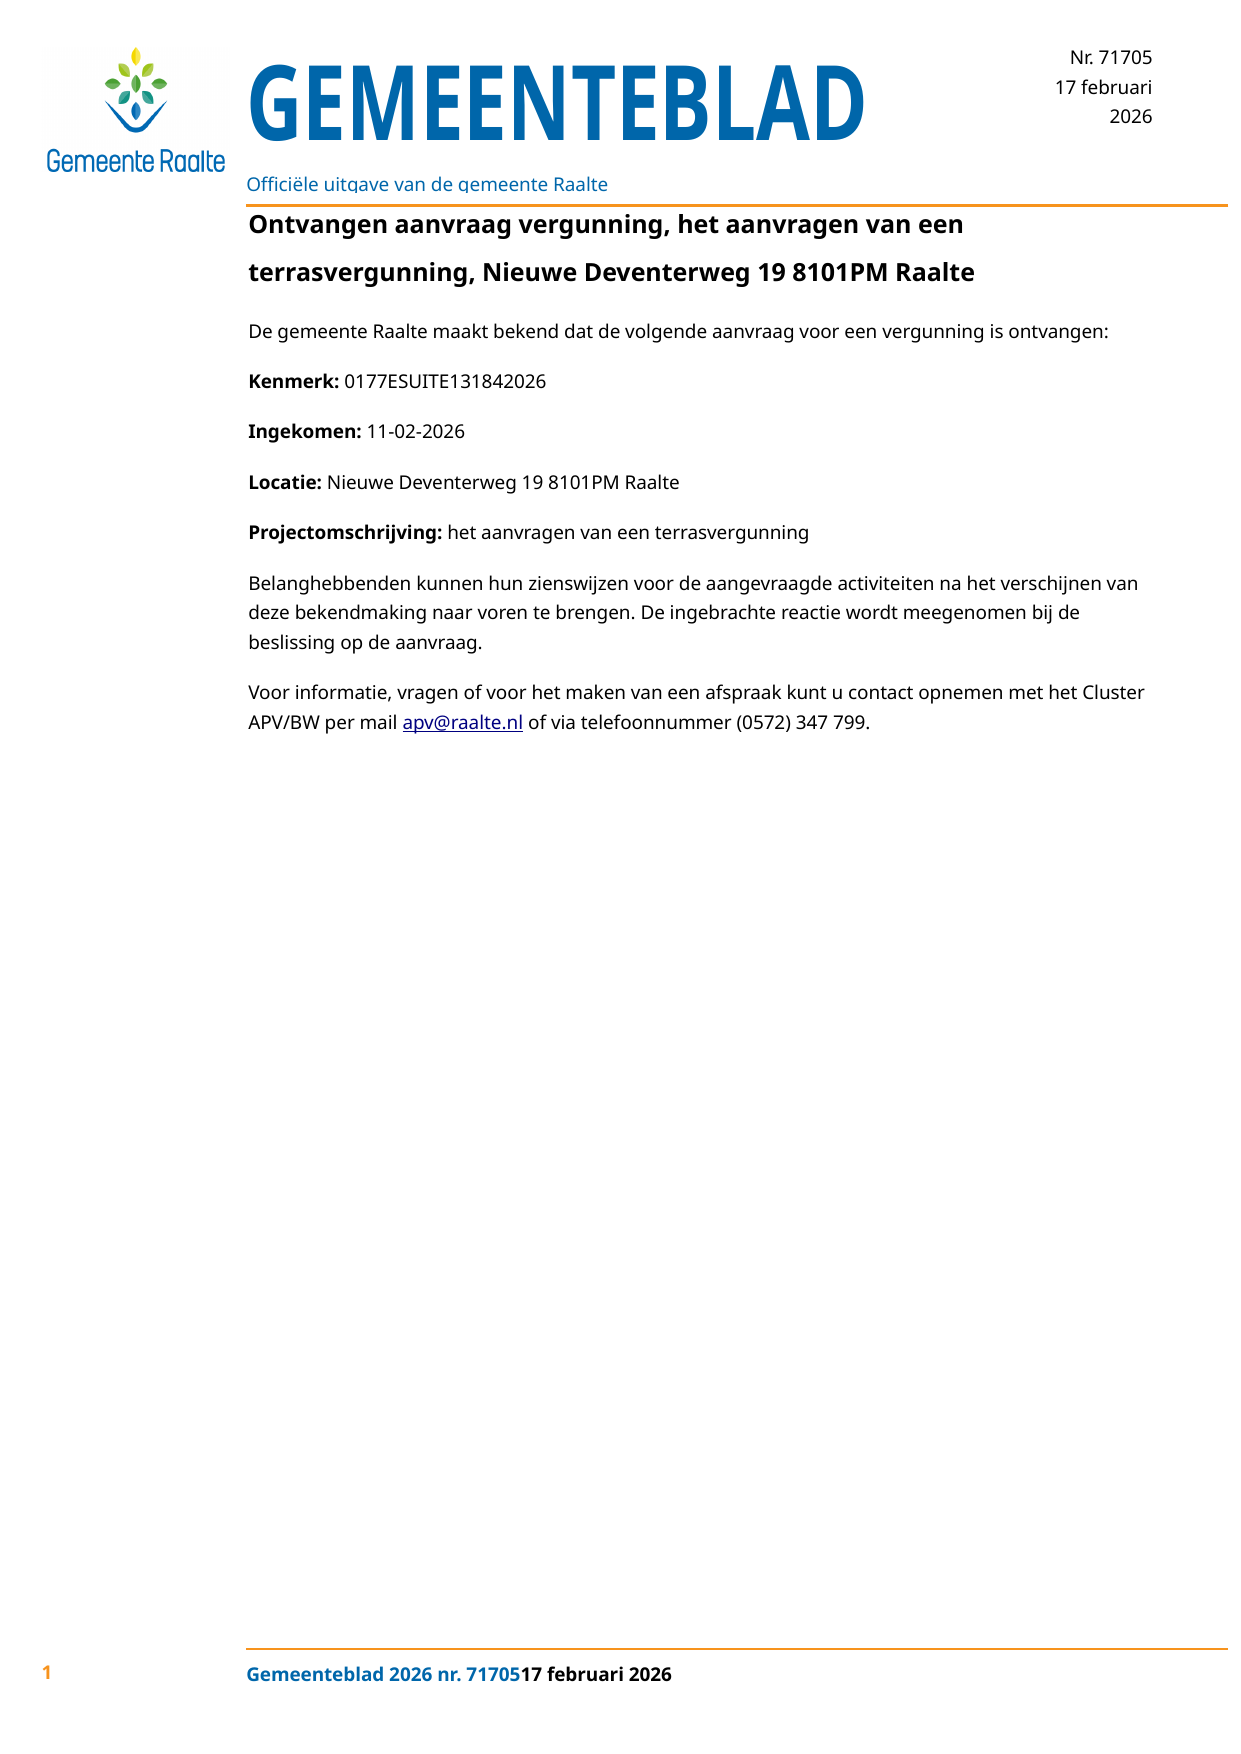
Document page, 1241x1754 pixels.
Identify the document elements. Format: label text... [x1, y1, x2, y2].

text Belanghebbenden kunnen hun zienswijzen voor de aangevraagde activiteiten na het verschijnen van deze bekendmaking naar voren te brengen. De ingebrachte reactie wordt meegenomen bij de beslissing op de aanvraag. [248, 570, 1152, 655]
text Voor informatie, vragen of voor het maken van een afspraak kunt u contact opnemen met het Cluster APV/BW per mail apv@raalte.nl of via telefoonnummer (0572) 347 799. [248, 679, 1152, 735]
text Ontvangen aanvraag vergunning, het aanvragen van een terrasvergunning, Nieuwe Deventerweg 19 8101PM Raalte [248, 207, 1152, 288]
text Ingekomen: 11-02-2026 [248, 419, 1152, 444]
text Locatie: Nieuwe Deventerweg 19 8101PM Raalte [248, 469, 1152, 495]
text Kenmerk: 0177ESUITE131842026 [248, 368, 1152, 394]
picture [41, 47, 231, 172]
text De gemeente Raalte maakt bekend dat de volgende aanvraag voor een vergunning is ontvangen: [248, 318, 1152, 344]
text Projectomschrijving: het aanvragen van een terrasvergunning [248, 519, 1152, 545]
